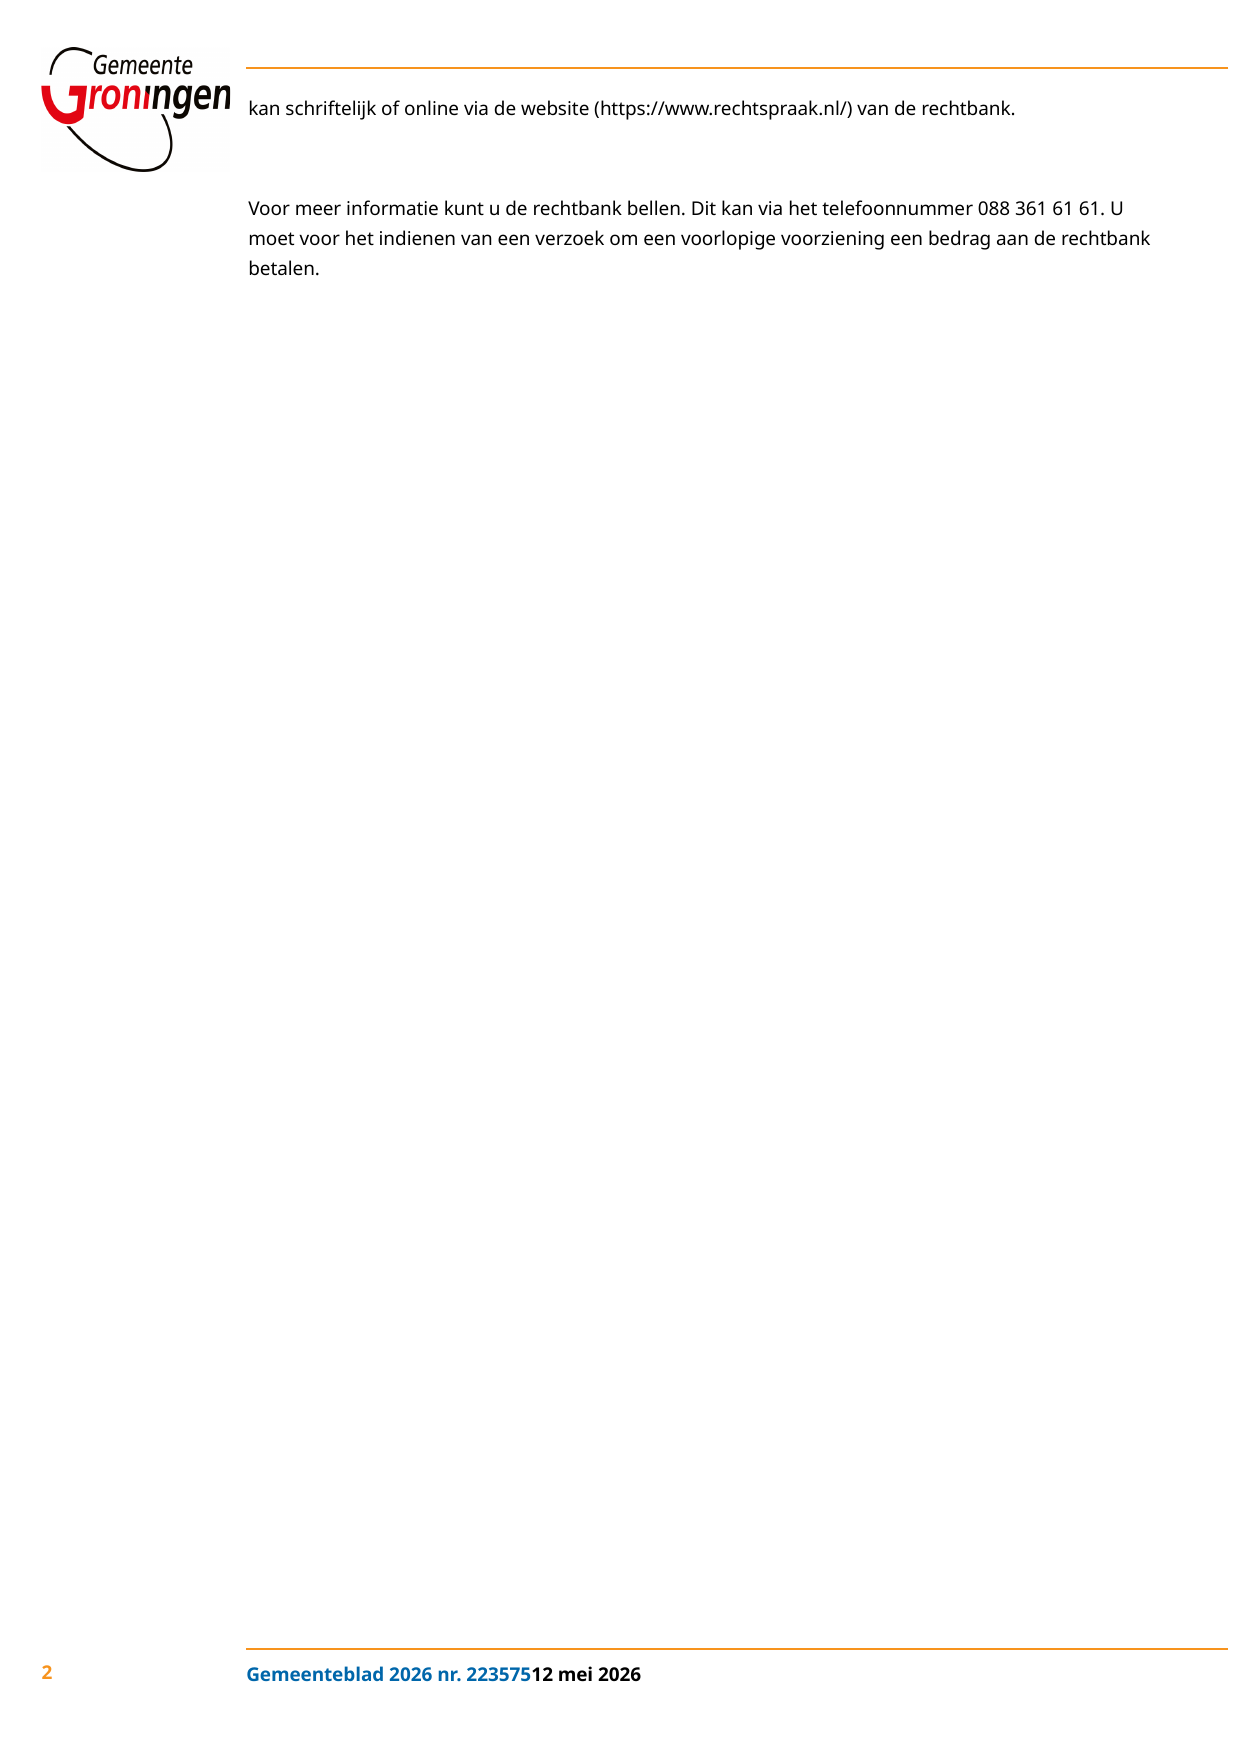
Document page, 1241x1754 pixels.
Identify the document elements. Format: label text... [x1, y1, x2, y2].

text kan schriftelijk of online via de website (https://www.rechtspraak.nl/) van de rechtbank. [248, 95, 1152, 121]
text Voor meer informatie kunt u de rechtbank bellen. Dit kan via het telefoonnummer 088 361 61 61. U moet voor het indienen van een verzoek om een voorlopige voorziening een bedrag aan de rechtbank betalen. [248, 196, 1152, 281]
picture [41, 47, 231, 172]
